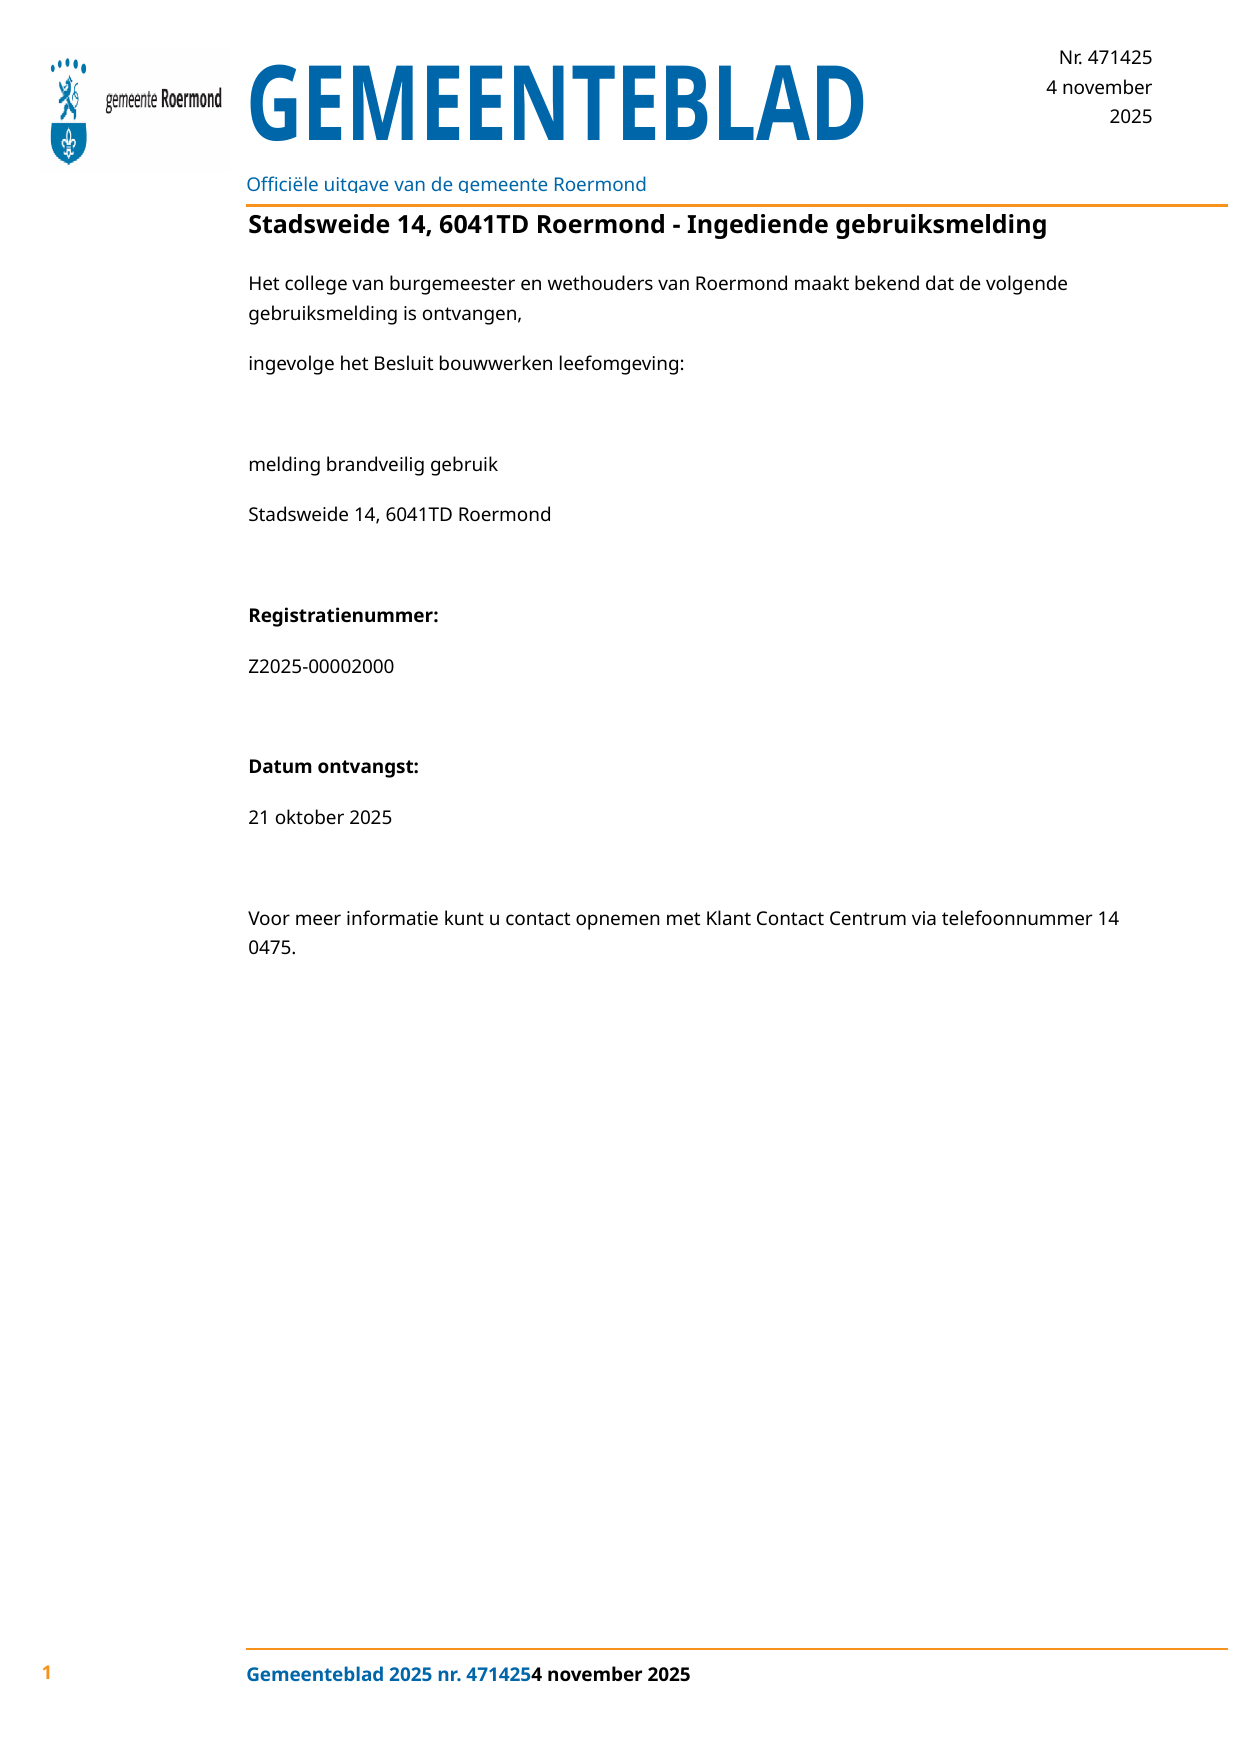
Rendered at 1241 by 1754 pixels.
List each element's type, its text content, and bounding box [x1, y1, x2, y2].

text Z2025-00002000 [248, 653, 1152, 678]
text 21 oktober 2025 [248, 804, 1152, 830]
text ingevolge het Besluit bouwwerken leefomgeving: [248, 350, 1152, 376]
text Stadsweide 14, 6041TD Roermond [248, 502, 1152, 527]
text Voor meer informatie kunt u contact opnemen met Klant Contact Centrum via telefoonnummer 14 0475. [248, 905, 1152, 960]
text melding brandveilig gebruik [248, 451, 1152, 477]
text Het college van burgemeester en wethouders van Roermond maakt bekend dat de volgende gebruiksmelding is ontvangen, [248, 270, 1152, 326]
picture [41, 47, 231, 172]
text Stadsweide 14, 6041TD Roermond - Ingediende gebruiksmelding [248, 207, 1152, 241]
text Datum ontvangst: [248, 754, 1152, 779]
text Registratienummer: [248, 602, 1152, 628]
